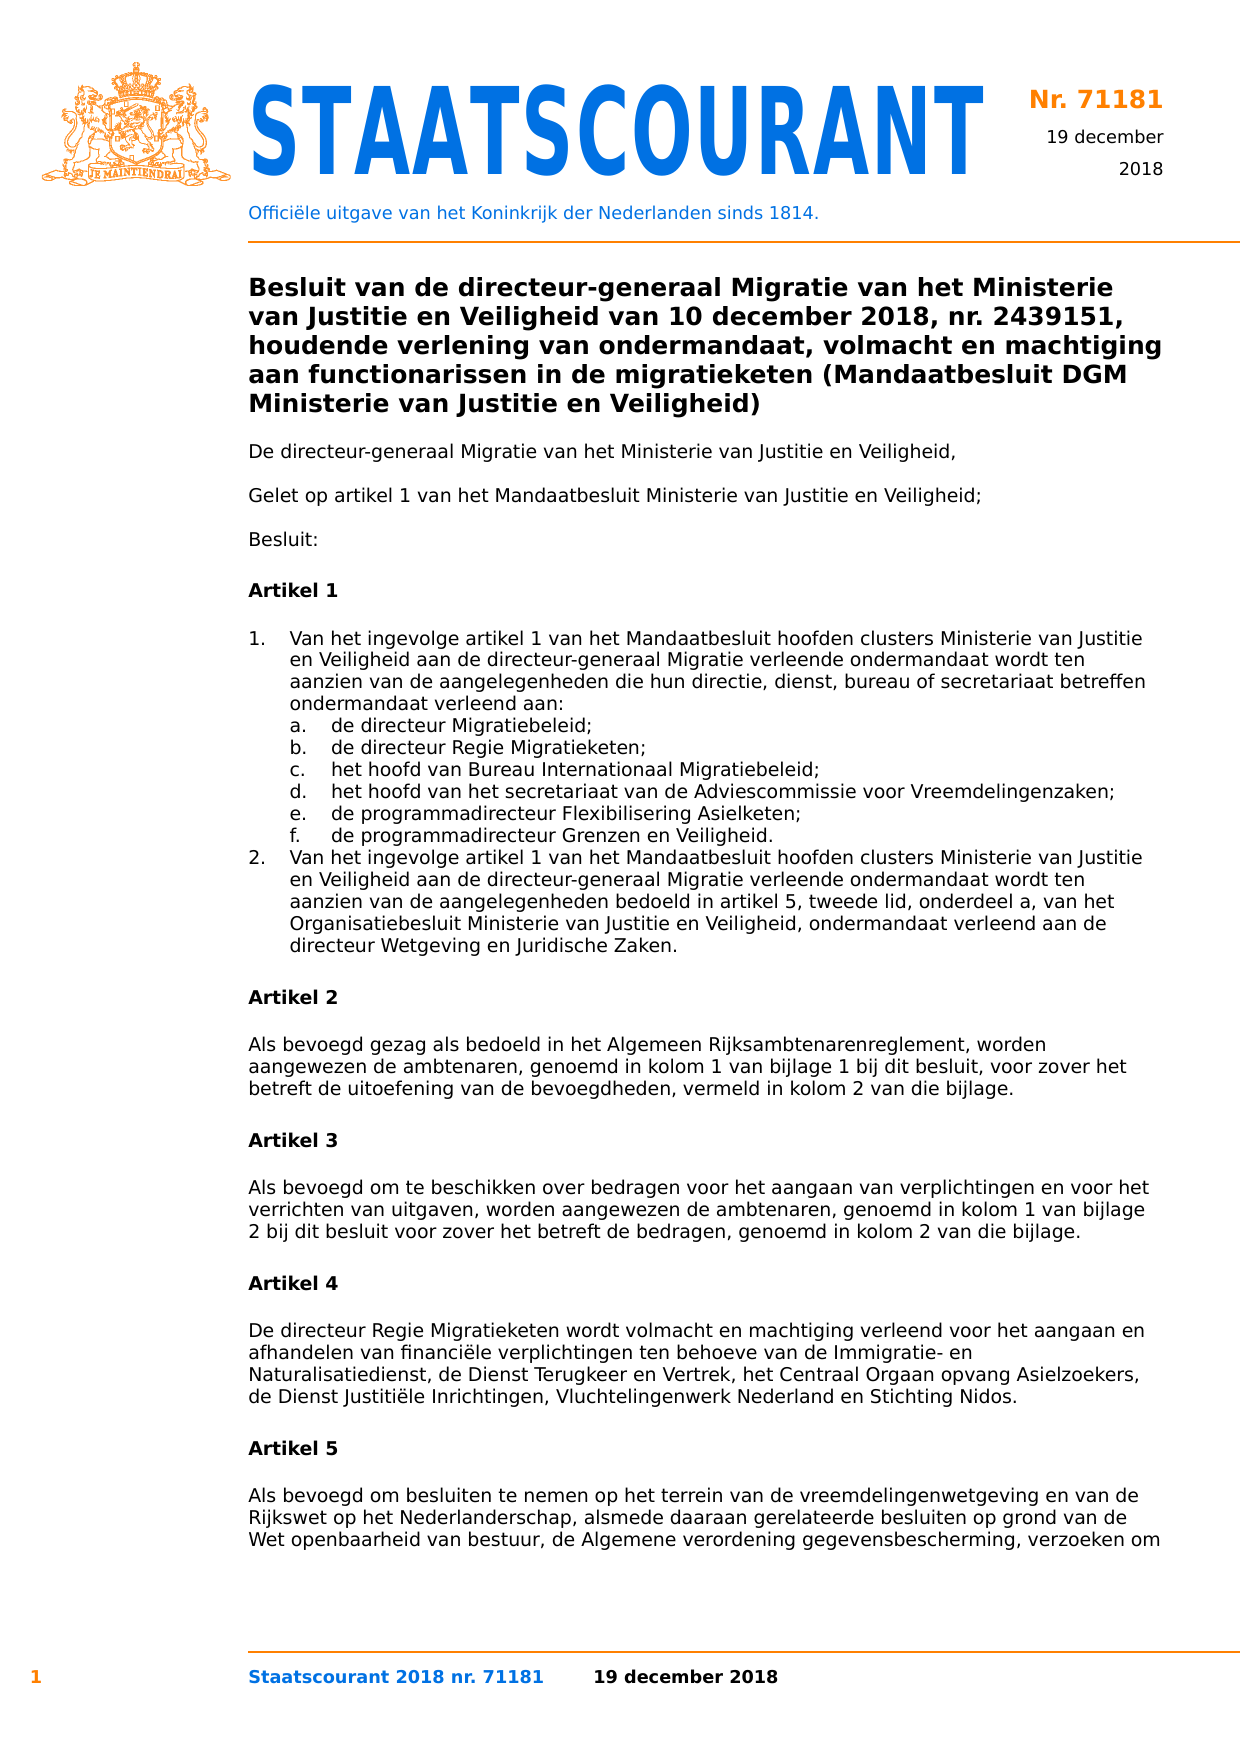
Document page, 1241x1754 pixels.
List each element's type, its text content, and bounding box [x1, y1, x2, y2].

table_header STAATSCOURANT [248, 62, 998, 203]
subtitle Artikel 4 [248, 1273, 1163, 1295]
subtitle Artikel 2 [248, 987, 1163, 1009]
text f. de programmadirecteur Grenzen en Veiligheid. [289, 825, 1163, 847]
text 2. Van het ingevolge artikel 1 van het Mandaatbesluit hoofden clusters Ministerie van Justitie en Veiligheid aan de directeur-generaal Migratie verleende ondermandaat wordt ten aanzien van de aangelegenheden bedoeld in artikel 5, tweede lid, onderdeel a, van het Organisatiebesluit Ministerie van Justitie en Veiligheid, ondermandaat verleend aan de directeur Wetgeving en Juridische Zaken. [248, 847, 1163, 957]
table_header Nr. 71181 [998, 62, 1240, 121]
text d. het hoofd van het secretariaat van de Adviescommissie voor Vreemdelingenzaken; [289, 781, 1163, 803]
table_cell Officiële uitgave van het Koninkrijk der Nederlanden sinds 1814. [248, 203, 1240, 241]
text Gelet op artikel 1 van het Mandaatbesluit Ministerie van Justitie en Veiligheid; [248, 484, 1163, 507]
text Als bevoegd om besluiten te nemen op het terrein van de vreemdelingenwetgeving en van de Rijkswet op het Nederlanderschap, alsmede daaraan gerelateerde besluiten op grond van de Wet openbaarheid van bestuur, de Algemene verordening gegevensbescherming, verzoeken om [248, 1485, 1163, 1551]
text c. het hoofd van Bureau Internationaal Migratiebeleid; [289, 759, 1163, 781]
text Besluit: [248, 528, 1163, 550]
table_cell 2018 [998, 153, 1240, 203]
text e. de programmadirecteur Flexibilisering Asielketen; [289, 803, 1163, 825]
text De directeur Regie Migratieketen wordt volmacht en machtiging verleend voor het aangaan en afhandelen van financiële verplichtingen ten behoeve van de Immigratie- en Naturalisatiedienst, de Dienst Terugkeer en Vertrek, het Centraal Orgaan opvang Asielzoekers, de Dienst Justitiële Inrichtingen, Vluchtelingenwerk Nederland en Stichting Nidos. [248, 1320, 1163, 1408]
subtitle Artikel 3 [248, 1130, 1163, 1152]
picture [41, 62, 231, 186]
text b. de directeur Regie Migratieketen; [289, 737, 1163, 759]
subtitle Artikel 1 [248, 580, 1163, 602]
text Als bevoegd gezag als bedoeld in het Algemeen Rijksambtenarenreglement, worden aangewezen de ambtenaren, genoemd in kolom 1 van bijlage 1 bij dit besluit, voor zover het betreft de uitoefening van de bevoegdheden, vermeld in kolom 2 van die bijlage. [248, 1034, 1163, 1100]
text 1. Van het ingevolge artikel 1 van het Mandaatbesluit hoofden clusters Ministerie van Justitie en Veiligheid aan de directeur-generaal Migratie verleende ondermandaat wordt ten aanzien van de aangelegenheden die hun directie, dienst, bureau of secretariaat betreffen ondermandaat verleend aan: [248, 627, 1163, 715]
text Als bevoegd om te beschikken over bedragen voor het aangaan van verplichtingen en voor het verrichten van uitgaven, worden aangewezen de ambtenaren, genoemd in kolom 1 van bijlage 2 bij dit besluit voor zover het betreft de bedragen, genoemd in kolom 2 van die bijlage. [248, 1177, 1163, 1243]
table_cell 19 december [998, 121, 1240, 153]
subtitle Besluit van de directeur-generaal Migratie van het Ministerie van Justitie en Veiligheid van 10 december 2018, nr. 2439151, houdende verlening van ondermandaat, volmacht en machtiging aan functionarissen in de migratieketen (Mandaatbesluit DGM Ministerie van Justitie en Veiligheid) [248, 273, 1163, 419]
table_header [25, 62, 248, 241]
text a. de directeur Migratiebeleid; [289, 715, 1163, 737]
subtitle Artikel 5 [248, 1438, 1163, 1460]
text De directeur-generaal Migratie van het Ministerie van Justitie en Veiligheid, [248, 441, 1163, 463]
